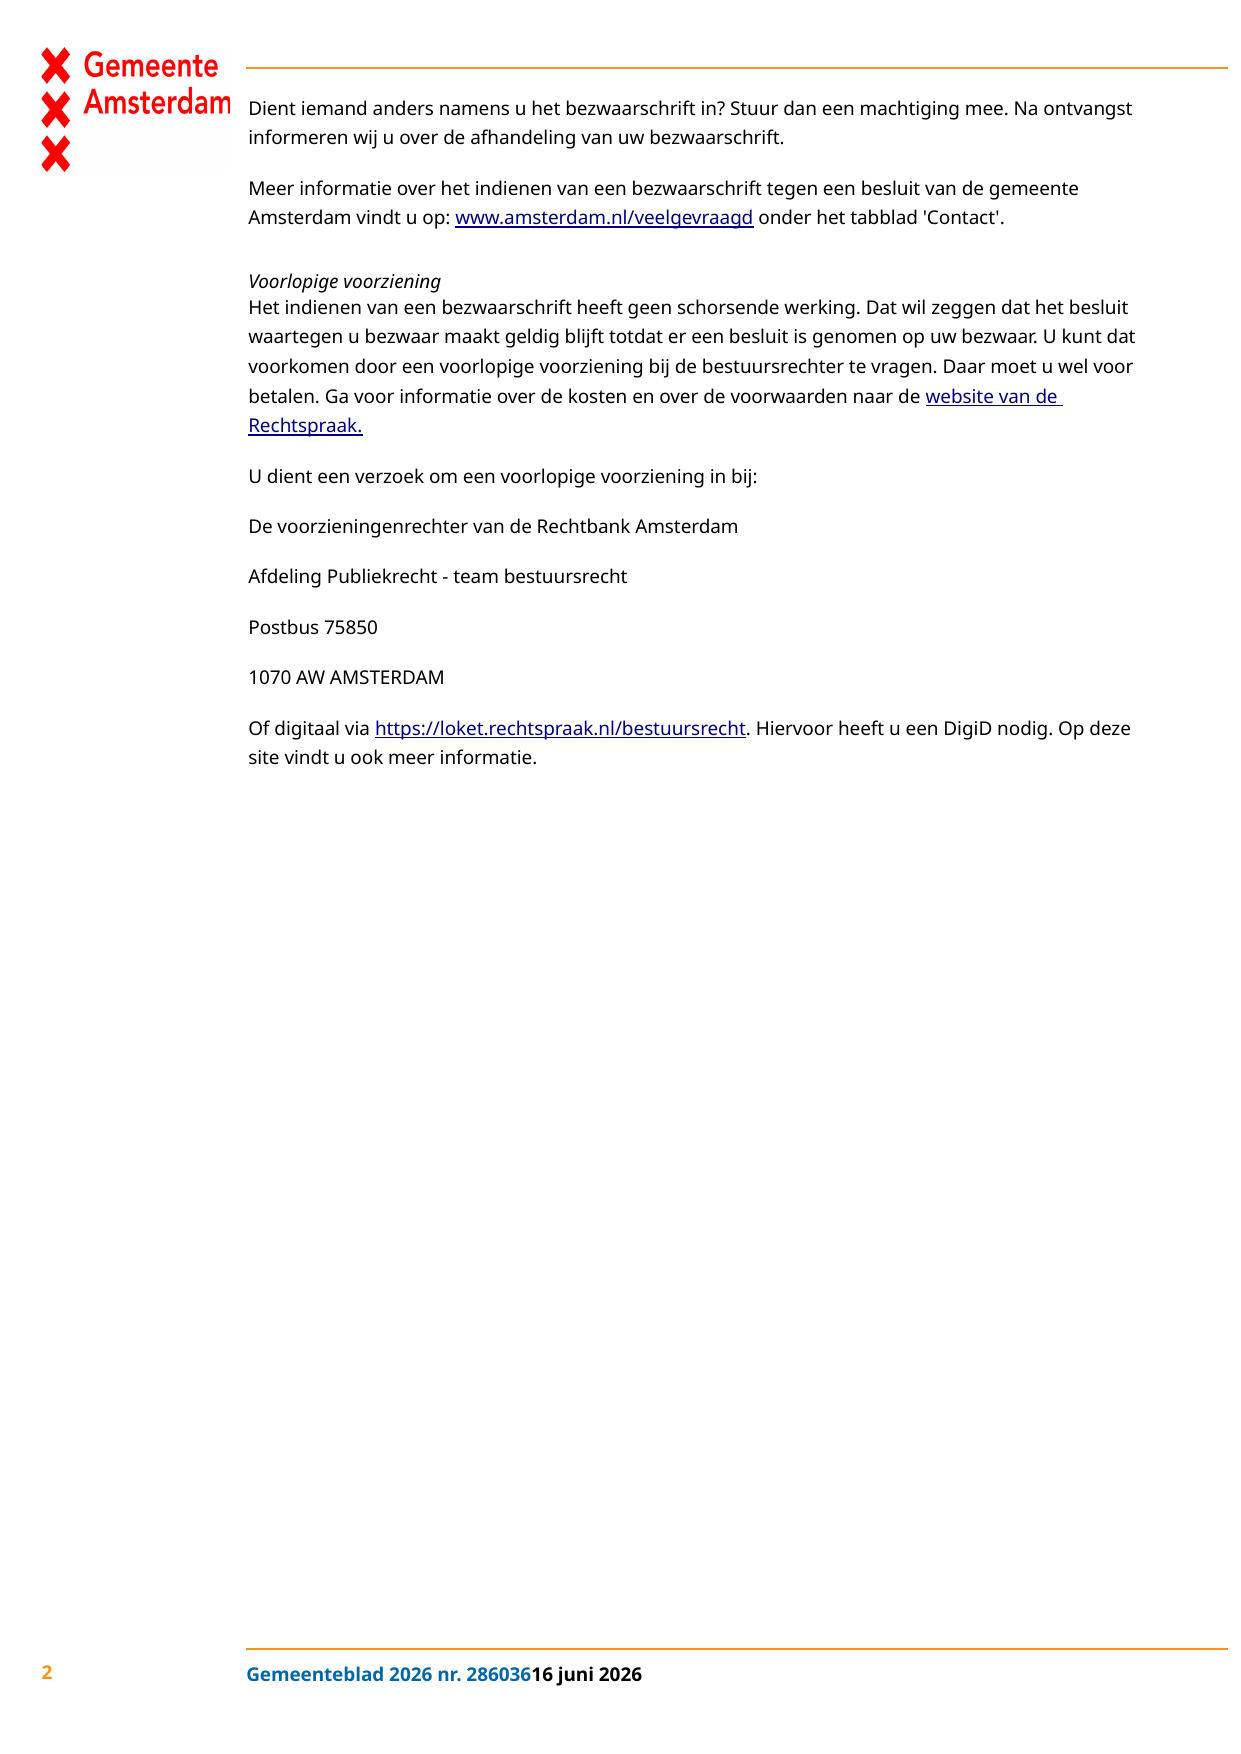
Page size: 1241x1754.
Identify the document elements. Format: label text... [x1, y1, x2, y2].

text Afdeling Publiekrecht - team bestuursrecht [248, 564, 1152, 589]
text De voorzieningenrechter van de Rechtbank Amsterdam [248, 513, 1152, 539]
picture [41, 47, 231, 172]
text U dient een verzoek om een voorlopige voorziening in bij: [248, 463, 1152, 488]
text Meer informatie over het indienen van een bezwaarschrift tegen een besluit van de gemeente Amsterdam vindt u op: www.amsterdam.nl/veelgevraagd onder het tabblad 'Contact'. [248, 175, 1152, 230]
text Het indienen van een bezwaarschrift heeft geen schorsende werking. Dat wil zeggen dat het besluit waartegen u bezwaar maakt geldig blijft totdat er een besluit is genomen op uw bezwaar. U kunt dat voorkomen door een voorlopige voorziening bij de bestuursrechter te vragen. Daar moet u wel voor betalen. Ga voor informatie over de kosten en over de voorwaarden naar de website van de Rechtspraak. [248, 294, 1152, 438]
text Dient iemand anders namens u het bezwaarschrift in? Stuur dan een machtiging mee. Na ontvangst informeren wij u over de afhandeling van uw bezwaarschrift. [248, 95, 1152, 150]
text Of digitaal via https://loket.rechtspraak.nl/bestuursrecht. Hiervoor heeft u een DigiD nodig. Op deze site vindt u ook meer informatie. [248, 715, 1152, 770]
text Postbus 75850 [248, 614, 1152, 640]
text 1070 AW AMSTERDAM [248, 664, 1152, 690]
text Voorlopige voorziening [248, 268, 1152, 294]
